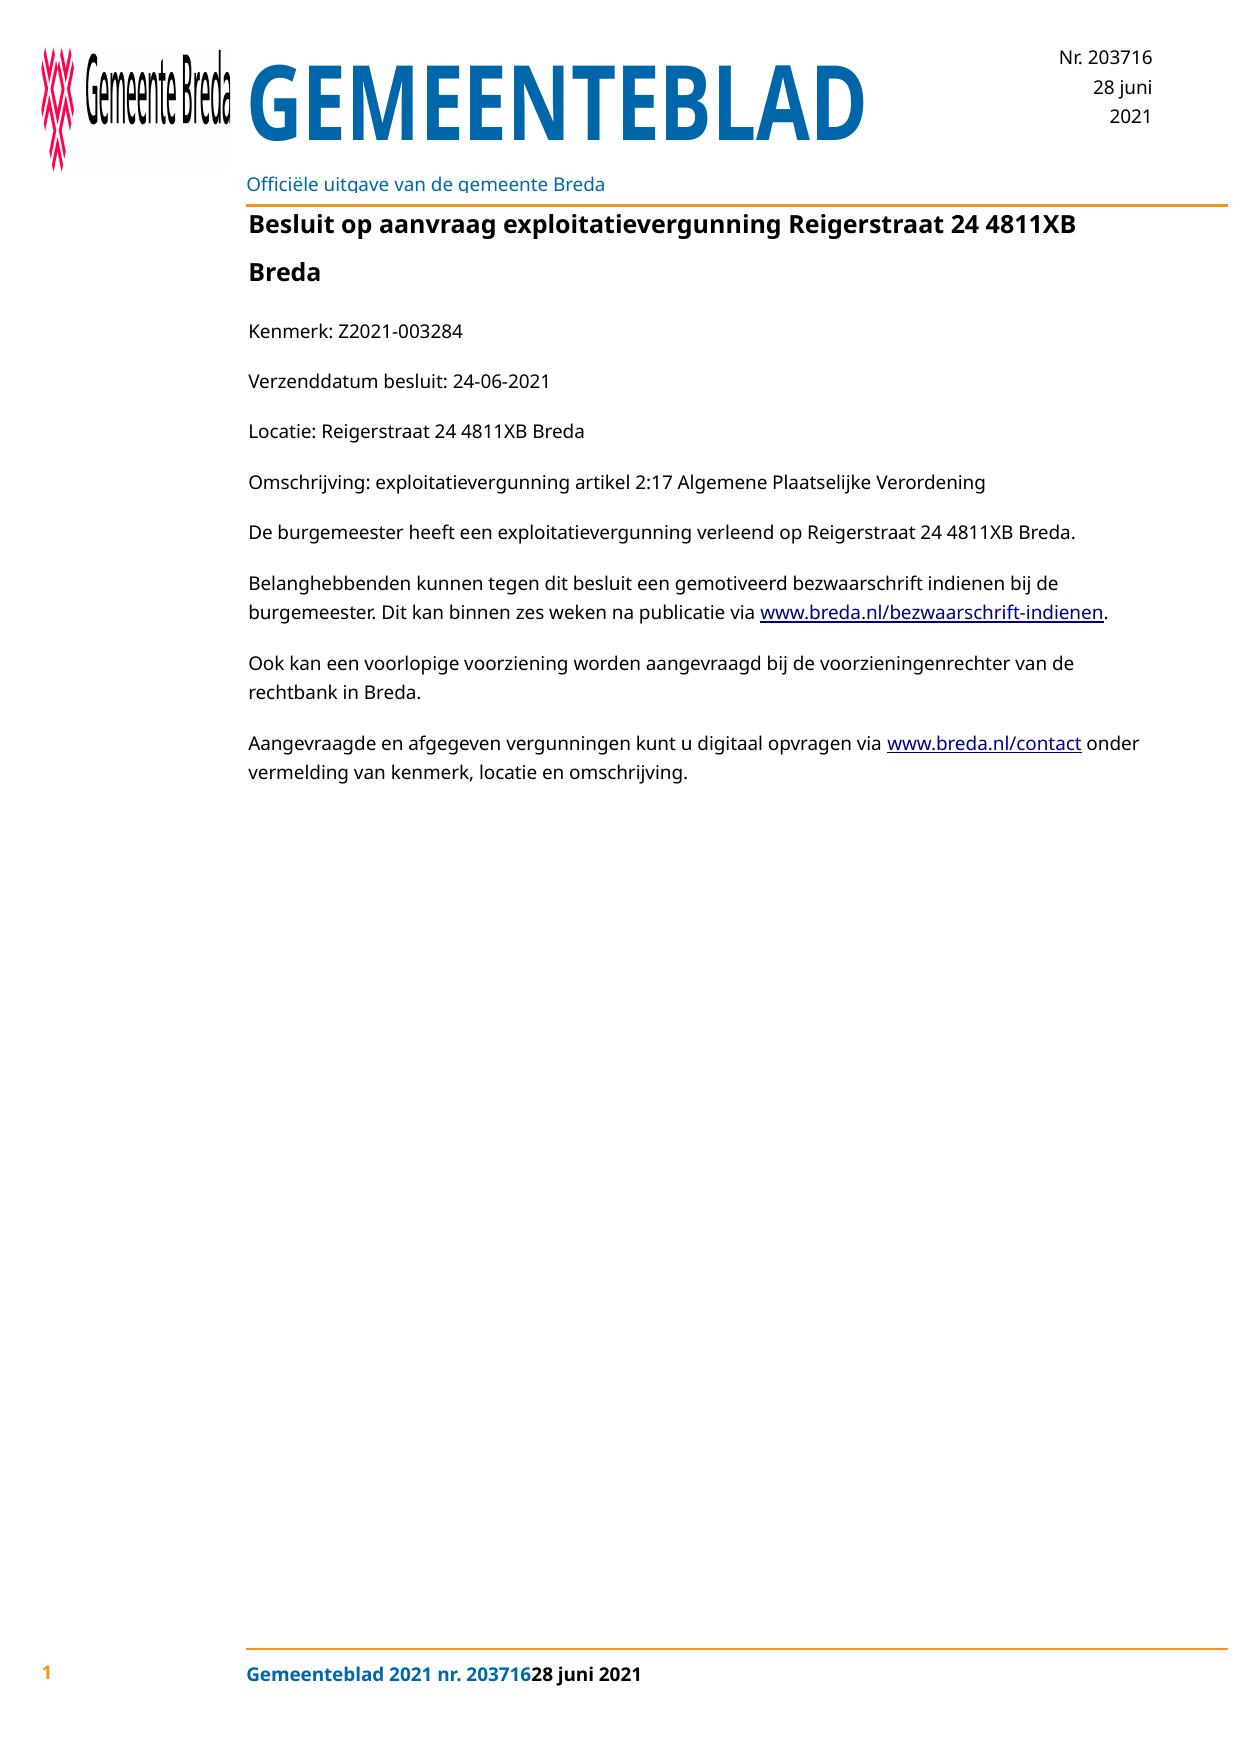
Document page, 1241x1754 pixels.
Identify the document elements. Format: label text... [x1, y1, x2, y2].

text Besluit op aanvraag exploitatievergunning Reigerstraat 24 4811XB Breda [248, 207, 1152, 288]
text Verzenddatum besluit: 24-06-2021 [248, 368, 1152, 394]
text Aangevraagde en afgegeven vergunningen kunt u digitaal opvragen via www.breda.nl/contact onder vermelding van kenmerk, locatie en omschrijving. [248, 730, 1152, 785]
text Omschrijving: exploitatievergunning artikel 2:17 Algemene Plaatselijke Verordening [248, 469, 1152, 495]
text De burgemeester heeft een exploitatievergunning verleend op Reigerstraat 24 4811XB Breda. [248, 519, 1152, 545]
text Locatie: Reigerstraat 24 4811XB Breda [248, 419, 1152, 444]
text Kenmerk: Z2021-003284 [248, 318, 1152, 344]
text Belanghebbenden kunnen tegen dit besluit een gemotiveerd bezwaarschrift indienen bij de burgemeester. Dit kan binnen zes weken na publicatie via www.breda.nl/bezwaarschrift-indienen. [248, 570, 1152, 625]
text Ook kan een voorlopige voorziening worden aangevraagd bij de voorzieningenrechter van de rechtbank in Breda. [248, 650, 1152, 705]
picture [41, 47, 231, 172]
